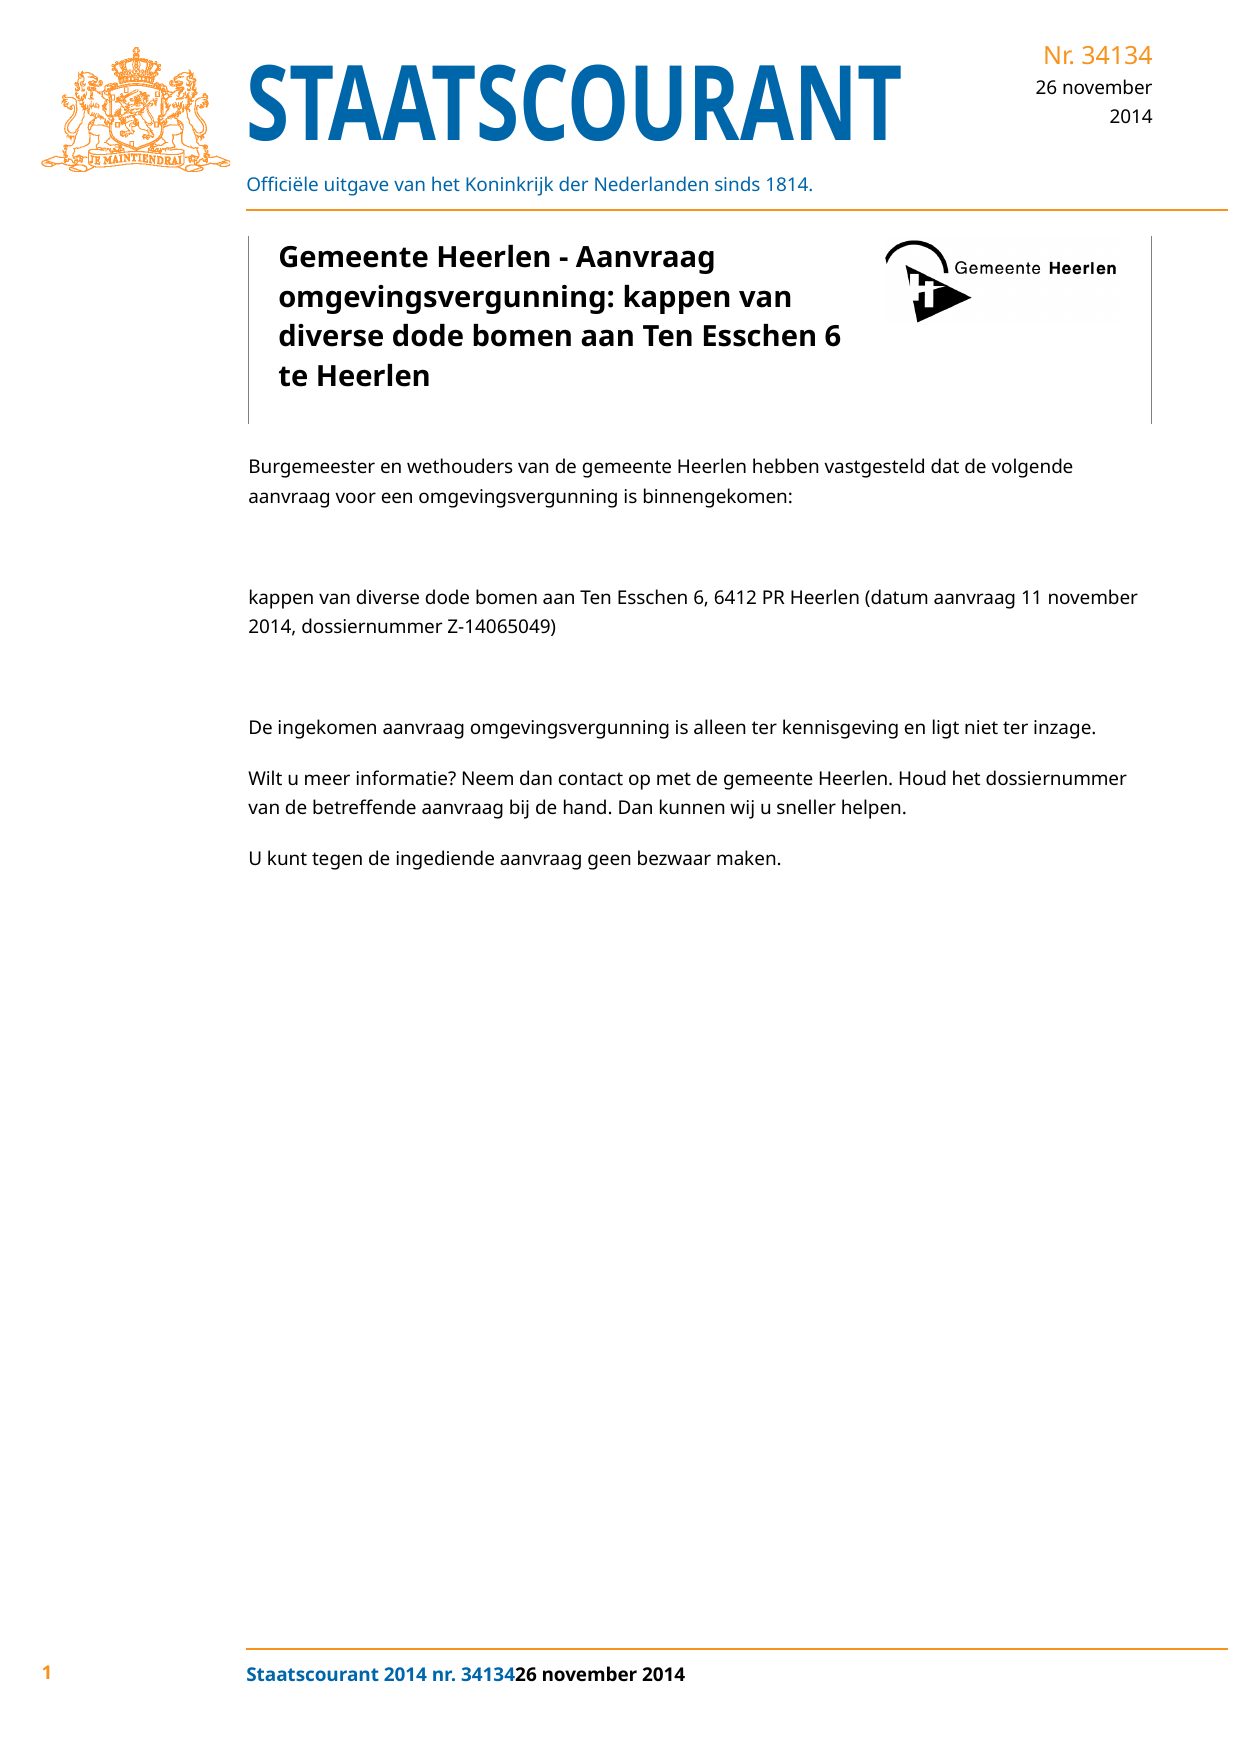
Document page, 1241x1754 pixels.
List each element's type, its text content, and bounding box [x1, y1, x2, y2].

text kappen van diverse dode bomen aan Ten Esschen 6, 6412 PR Heerlen (datum aanvraag 11 november 2014, dossiernummer Z-14065049) [248, 584, 1152, 639]
picture [882, 236, 1119, 325]
table_header Gemeente Heerlen - Aanvraag omgevingsvergunning: kappen van diverse dode bomen aan Ten Esschen 6 te Heerlen [249, 236, 850, 424]
text Burgemeester en wethouders van de gemeente Heerlen hebben vastgesteld dat de volgende aanvraag voor een omgevingsvergunning is binnengekomen: [248, 454, 1152, 509]
text De ingekomen aanvraag omgevingsvergunning is alleen ter kennisgeving en ligt niet ter inzage. [248, 714, 1152, 740]
table_header [850, 236, 1151, 424]
text U kunt tegen de ingediende aanvraag geen bezwaar maken. [248, 845, 1152, 871]
picture [41, 47, 231, 172]
text Wilt u meer informatie? Neem dan contact op met de gemeente Heerlen. Houd het dossiernummer van de betreffende aanvraag bij de hand. Dan kunnen wij u sneller helpen. [248, 765, 1152, 820]
